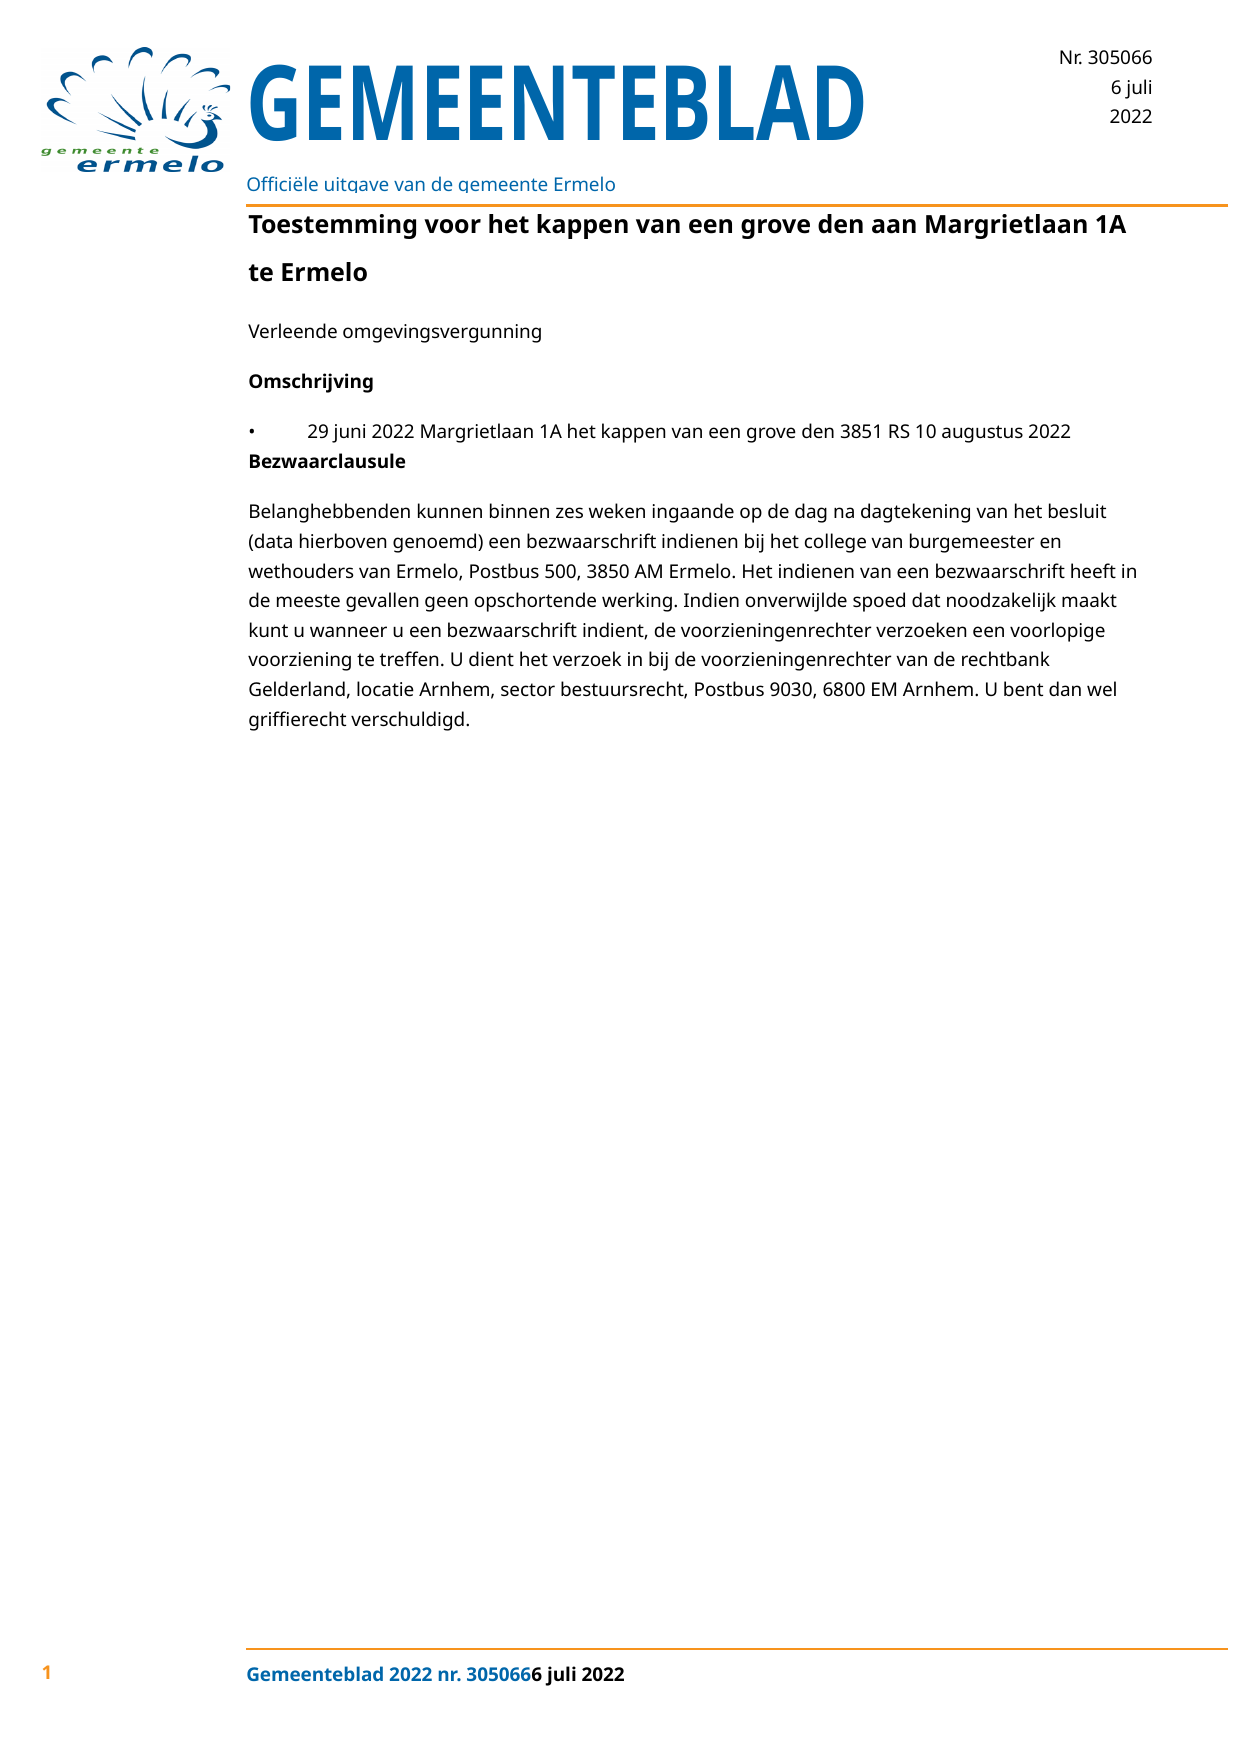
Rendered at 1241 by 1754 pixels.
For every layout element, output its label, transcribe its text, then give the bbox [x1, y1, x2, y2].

text Omschrijving [248, 368, 1152, 394]
text Belanghebbenden kunnen binnen zes weken ingaande op de dag na dagtekening van het besluit (data hierboven genoemd) een bezwaarschrift indienen bij het college van burgemeester en wethouders van Ermelo, Postbus 500, 3850 AM Ermelo. Het indienen van een bezwaarschrift heeft in de meeste gevallen geen opschortende werking. Indien onverwijlde spoed dat noodzakelijk maakt kunt u wanneer u een bezwaarschrift indient, de voorzieningenrechter verzoeken een voorlopige voorziening te treffen. U dient het verzoek in bij de voorzieningenrechter van de rechtbank Gelderland, locatie Arnhem, sector bestuursrecht, Postbus 9030, 6800 EM Arnhem. U bent dan wel griffierecht verschuldigd. [248, 499, 1152, 732]
list 29 juni 2022 Margrietlaan 1A het kappen van een grove den 3851 RS 10 augustus 2022 [248, 419, 1152, 444]
text Bezwaarclausule [248, 448, 1152, 474]
text Verleende omgevingsvergunning [248, 318, 1152, 344]
text Toestemming voor het kappen van een grove den aan Margrietlaan 1A te Ermelo [248, 207, 1152, 288]
picture [41, 47, 231, 172]
